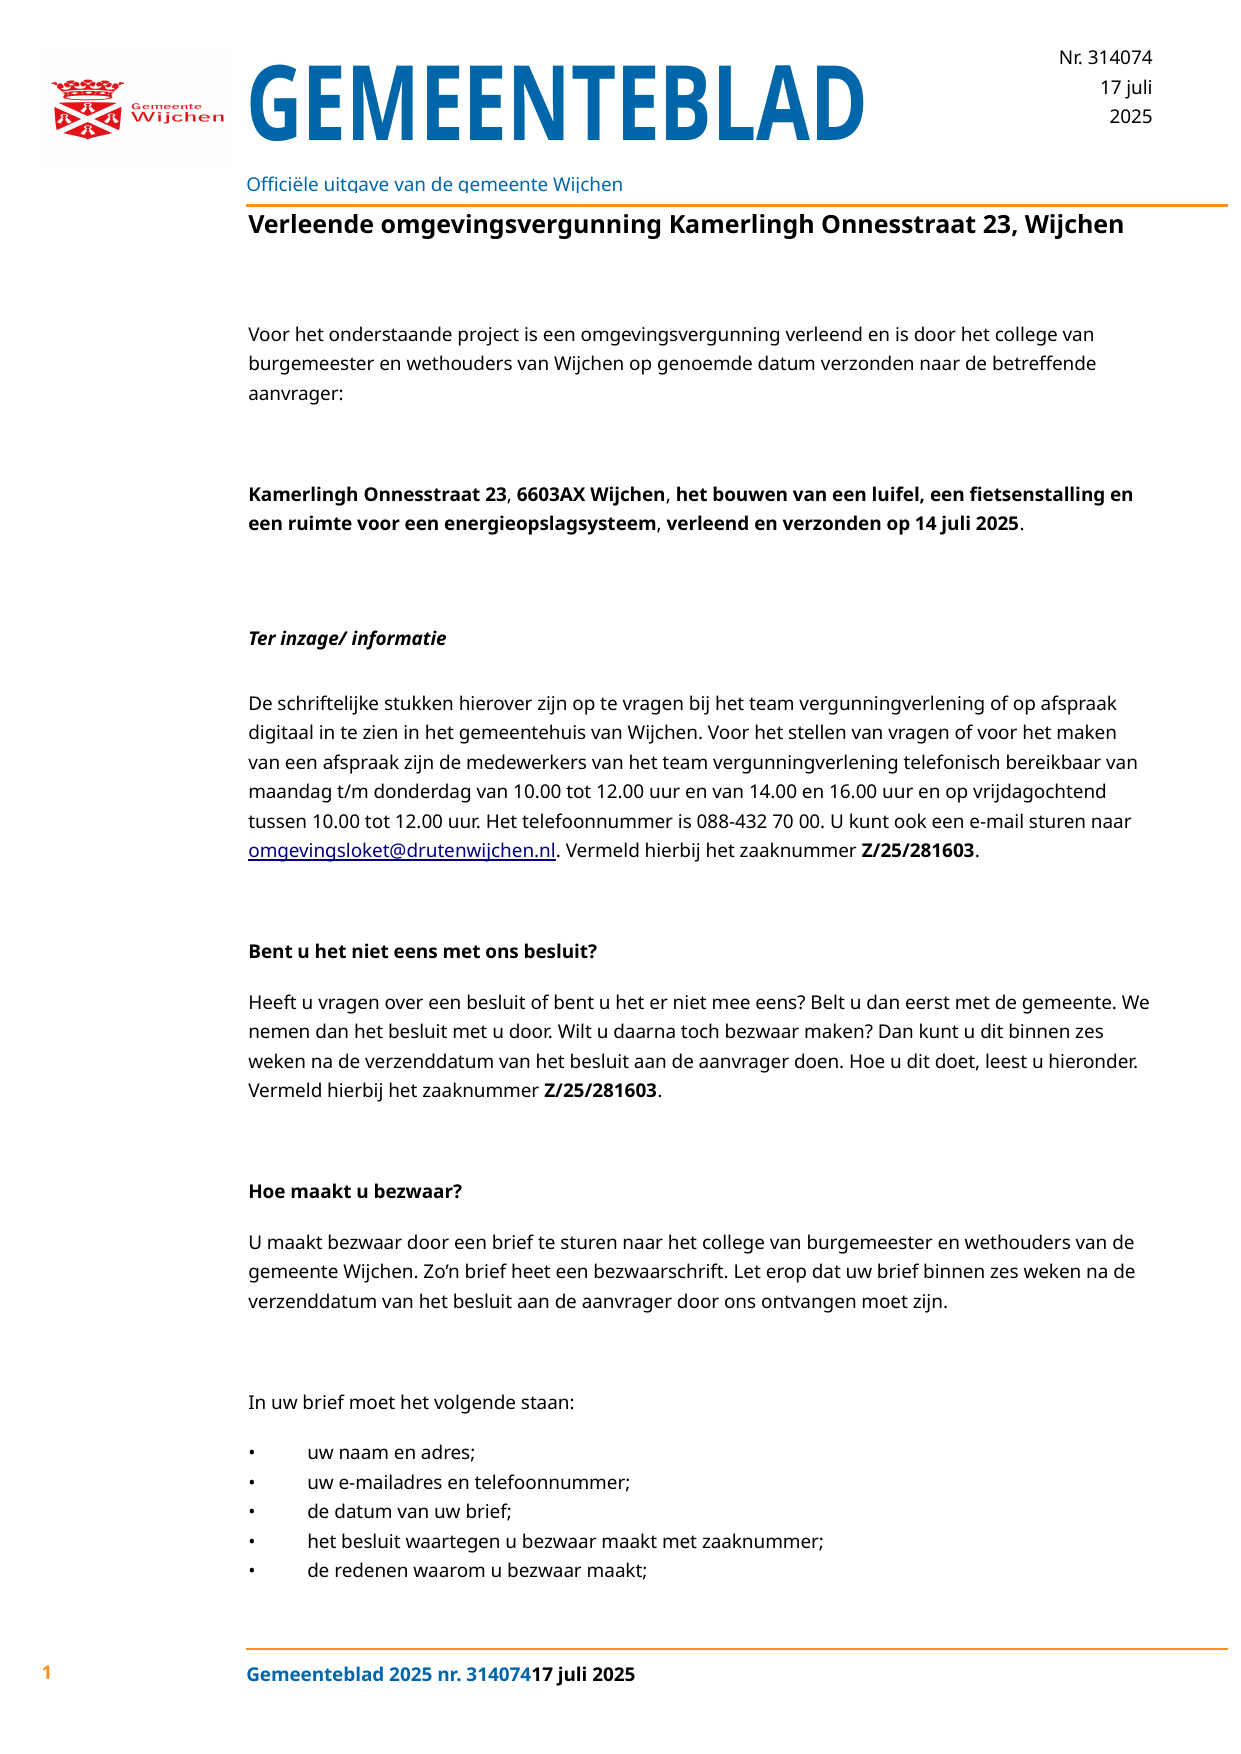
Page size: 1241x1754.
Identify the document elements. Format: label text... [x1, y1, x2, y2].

text Verleende omgevingsvergunning Kamerlingh Onnesstraat 23, Wijchen [248, 207, 1152, 241]
text Heeft u vragen over een besluit of bent u het er niet mee eens? Belt u dan eerst met de gemeente. We nemen dan het besluit met u door. Wilt u daarna toch bezwaar maken? Dan kunt u dit binnen zes weken na de verzenddatum van het besluit aan de aanvrager doen. Hoe u dit doet, leest u hieronder. Vermeld hierbij het zaaknummer Z/25/281603. [248, 989, 1152, 1103]
text De schriftelijke stukken hierover zijn op te vragen bij het team vergunningverlening of op afspraak digitaal in te zien in het gemeentehuis van Wijchen. Voor het stellen van vragen of voor het maken van een afspraak zijn de medewerkers van het team vergunningverlening telefonisch bereikbaar van maandag t/m donderdag van 10.00 tot 12.00 uur en van 14.00 en 16.00 uur en op vrijdagochtend tussen 10.00 tot 12.00 uur. Het telefoonnummer is 088-432 70 00. U kunt ook een e-mail sturen naar omgevingsloket@drutenwijchen.nl. Vermeld hierbij het zaaknummer Z/25/281603. [248, 690, 1152, 863]
list het besluit waartegen u bezwaar maakt met zaaknummer; [248, 1528, 1152, 1554]
list uw naam en adres; [248, 1439, 1152, 1465]
text Hoe maakt u bezwaar? [248, 1178, 1152, 1204]
text Ter inzage/ informatie [248, 625, 1152, 650]
text Voor het onderstaande project is een omgevingsvergunning verleend en is door het college van burgemeester en wethouders van Wijchen op genoemde datum verzonden naar de betreffende aanvrager: [248, 321, 1152, 406]
list de datum van uw brief; [248, 1498, 1152, 1524]
text Kamerlingh Onnesstraat 23, 6603AX Wijchen, het bouwen van een luifel, een fietsenstalling en een ruimte voor een energieopslagsysteem, verleend en verzonden op 14 juli 2025. [248, 481, 1152, 536]
text U maakt bezwaar door een brief te sturen naar het college van burgemeester en wethouders van de gemeente Wijchen. Zo’n brief heet een bezwaarschrift. Let erop dat uw brief binnen zes weken na de verzenddatum van het besluit aan de aanvrager door ons ontvangen moet zijn. [248, 1229, 1152, 1314]
list uw e-mailadres en telefoonnummer; [248, 1469, 1152, 1494]
text Bent u het niet eens met ons besluit? [248, 938, 1152, 964]
list de redenen waarom u bezwaar maakt; [248, 1558, 1152, 1583]
picture [41, 47, 231, 172]
text In uw brief moet het volgende staan: [248, 1389, 1152, 1414]
